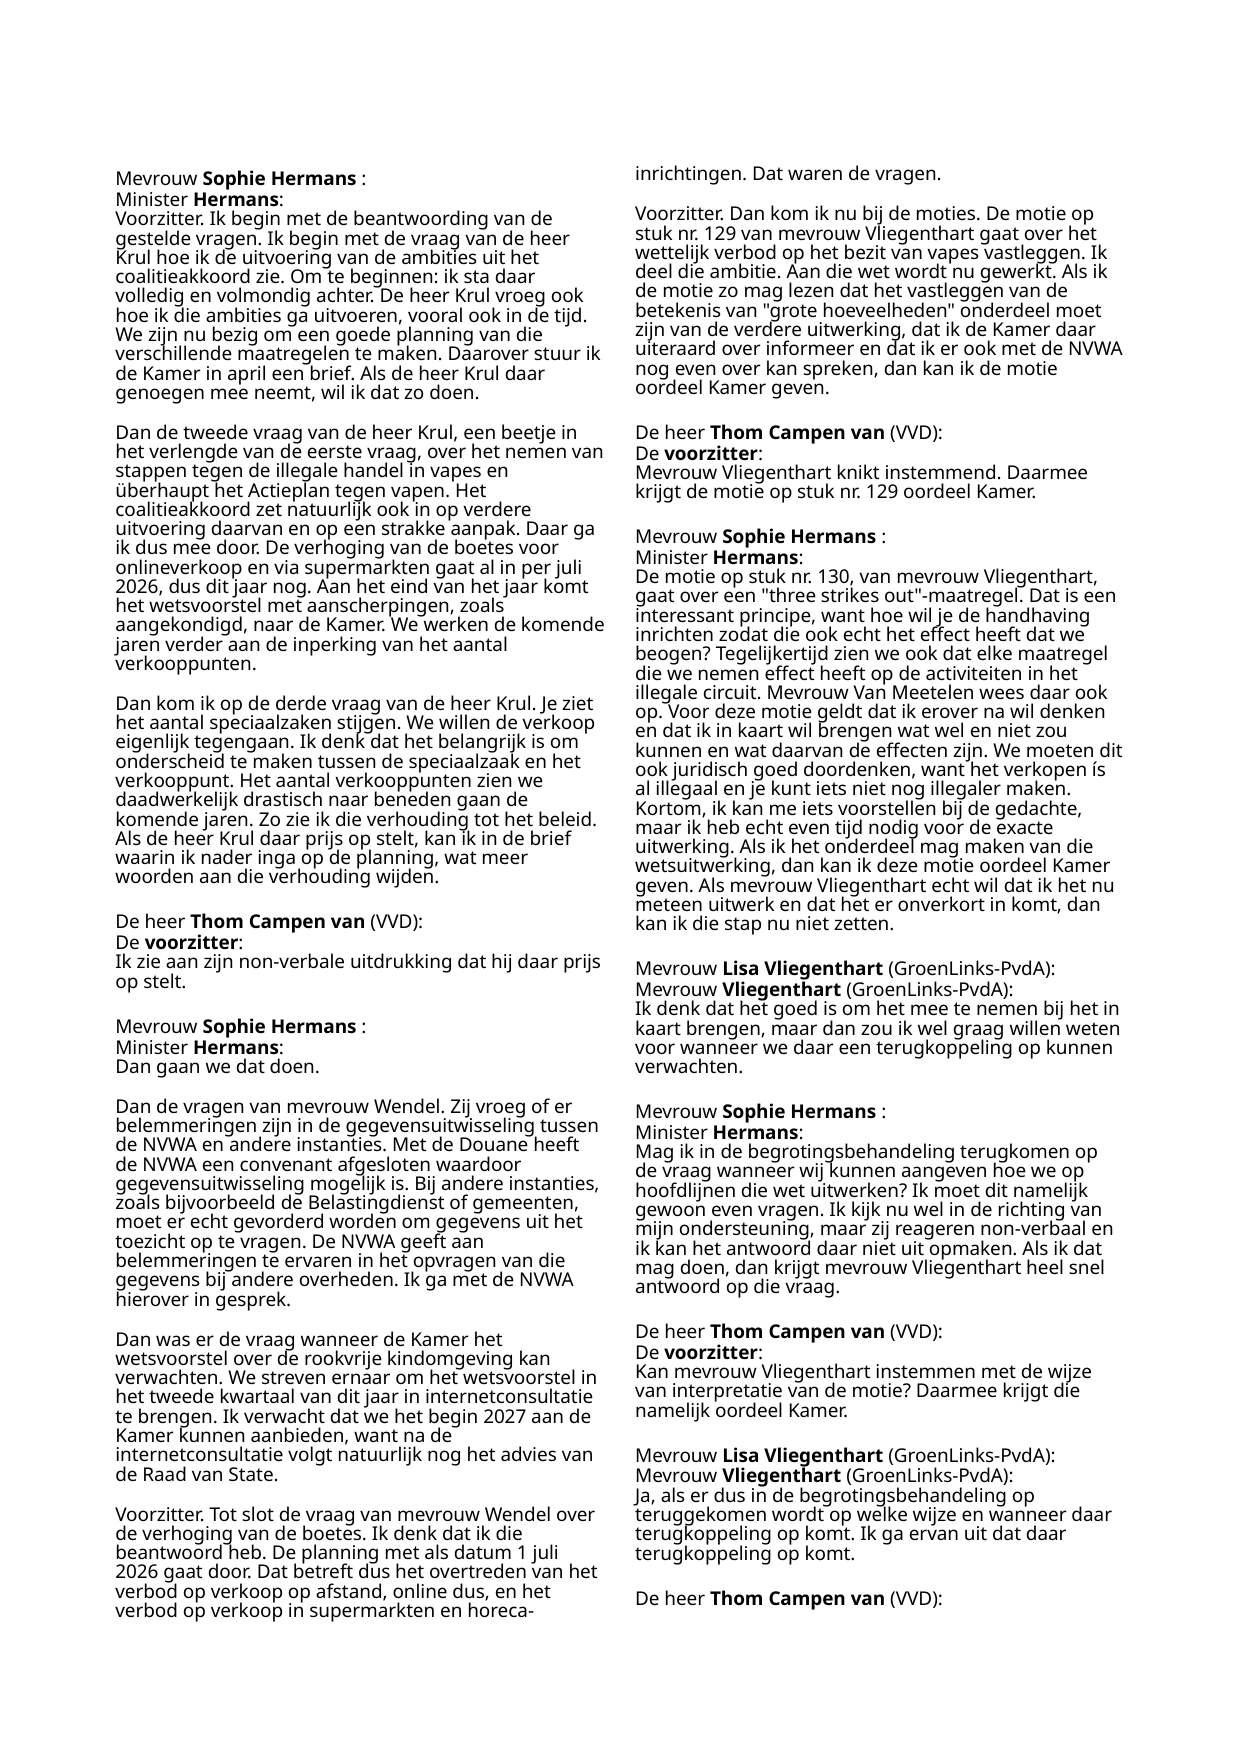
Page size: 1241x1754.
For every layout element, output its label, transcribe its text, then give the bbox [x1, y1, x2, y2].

text Mevrouw Sophie Hermans : [635, 523, 1125, 549]
text Mevrouw Lisa Vliegenthart (GroenLinks-PvdA): [635, 1442, 1125, 1467]
text Mag ik in de begrotingsbehandeling terugkomen op de vraag wanneer wij kunnen aangeven hoe we op hoofdlijnen die wet uitwerken? Ik moet dit namelijk gewoon even vragen. Ik kijk nu wel in de richting van mijn ondersteuning, maar zij reageren non-verbaal en ik kan het antwoord daar niet uit opmaken. Als ik dat mag doen, dan krijgt mevrouw Vliegenthart heel snel antwoord op die vraag. [635, 1143, 1125, 1297]
text Mevrouw Vliegenthart (GroenLinks-PvdA): [635, 981, 1125, 1000]
text De motie op stuk nr. 130, van mevrouw Vliegenthart, gaat over een "three strikes out"-maatregel. Dat is een interessant principe, want hoe wil je de handhaving inrichten zodat die ook echt het effect heeft dat we beogen? Tegelijkertijd zien we ook dat elke maatregel die we nemen effect heeft op de activiteiten in het illegale circuit. Mevrouw Van Meetelen wees daar ook op. Voor deze motie geldt dat ik erover na wil denken en dat ik in kaart wil brengen wat wel en niet zou kunnen en wat daarvan de effecten zijn. We moeten dit ook juridisch goed doordenken, want het verkopen ís al illegaal en je kunt iets niet nog illegaler maken. Kortom, ik kan me iets voorstellen bij de gedachte, maar ik heb echt even tijd nodig voor de exacte uitwerking. Als ik het onderdeel mag maken van die wetsuitwerking, dan kan ik deze motie oordeel Kamer geven. Als mevrouw Vliegenthart echt wil dat ik het nu meteen uitwerk en dat het er onverkort in komt, dan kan ik die stap nu niet zetten. [635, 568, 1125, 934]
text Mevrouw Sophie Hermans : [635, 1098, 1125, 1124]
text Dan de tweede vraag van de heer Krul, een beetje in het verlengde van de eerste vraag, over het nemen van stappen tegen de illegale handel in vapes en überhaupt het Actieplan tegen vapen. Het coalitieakkoord zet natuurlijk ook in op verdere uitvoering daarvan en op een strakke aanpak. Daar ga ik dus mee door. De verhoging van de boetes voor onlineverkoop en via supermarkten gaat al in per juli 2026, dus dit jaar nog. Aan het eind van het jaar komt het wetsvoorstel met aanscherpingen, zoals aangekondigd, naar de Kamer. We werken de komende jaren verder aan de inperking van het aantal verkooppunten. [115, 424, 605, 674]
text Voorzitter. Dan kom ik nu bij de moties. De motie op stuk nr. 129 van mevrouw Vliegenthart gaat over het wettelijk verbod op het bezit van vapes vastleggen. Ik deel die ambitie. Aan die wet wordt nu gewerkt. Als ik de motie zo mag lezen dat het vastleggen van de betekenis van "grote hoeveelheden" onderdeel moet zijn van de verdere uitwerking, dat ik de Kamer daar uiteraard over informeer en dat ik er ook met de NVWA nog even over kan spreken, dan kan ik de motie oordeel Kamer geven. [635, 205, 1125, 398]
text Mevrouw Vliegenthart knikt instemmend. Daarmee krijgt de motie op stuk nr. 129 oordeel Kamer. [635, 464, 1125, 502]
text Minister Hermans: [635, 549, 1125, 568]
text Ik denk dat het goed is om het mee te nemen bij het in kaart brengen, maar dan zou ik wel graag willen weten voor wanneer we daar een terugkoppeling op kunnen verwachten. [635, 1000, 1125, 1077]
text Dan gaan we dat doen. [115, 1058, 605, 1077]
text Minister Hermans: [635, 1124, 1125, 1143]
text Mevrouw Sophie Hermans : [115, 1013, 605, 1039]
text De voorzitter: [635, 1344, 1125, 1363]
text De voorzitter: [115, 934, 605, 953]
text Dan de vragen van mevrouw Wendel. Zij vroeg of er belemmeringen zijn in de gegevensuitwisseling tussen de NVWA en andere instanties. Met de Douane heeft de NVWA een convenant afgesloten waardoor gegevensuitwisseling mogelijk is. Bij andere instanties, zoals bijvoorbeeld de Belastingdienst of gemeenten, moet er echt gevorderd worden om gegevens uit het toezicht op te vragen. De NVWA geeft aan belemmeringen te ervaren in het opvragen van die gegevens bij andere overheden. Ik ga met de NVWA hierover in gesprek. [115, 1098, 605, 1310]
text Ja, als er dus in de begrotingsbehandeling op teruggekomen wordt op welke wijze en wanneer daar terugkoppeling op komt. Ik ga ervan uit dat daar terugkoppeling op komt. [635, 1487, 1125, 1564]
text Mevrouw Vliegenthart (GroenLinks-PvdA): [635, 1467, 1125, 1487]
text Dan was er de vraag wanneer de Kamer het wetsvoorstel over de rookvrije kindomgeving kan verwachten. We streven ernaar om het wetsvoorstel in het tweede kwartaal van dit jaar in internetconsultatie te brengen. Ik verwacht dat we het begin 2027 aan de Kamer kunnen aanbieden, want na de internetconsultatie volgt natuurlijk nog het advies van de Raad van State. [115, 1331, 605, 1485]
text Kan mevrouw Vliegenthart instemmen met de wijze van interpretatie van de motie? Daarmee krijgt die namelijk oordeel Kamer. [635, 1363, 1125, 1421]
text Voorzitter. Ik begin met de beantwoording van de gestelde vragen. Ik begin met de vraag van de heer Krul hoe ik de uitvoering van de ambities uit het coalitieakkoord zie. Om te beginnen: ik sta daar volledig en volmondig achter. De heer Krul vroeg ook hoe ik die ambities ga uitvoeren, vooral ook in de tijd. We zijn nu bezig om een goede planning van die verschillende maatregelen te maken. Daarover stuur ik de Kamer in april een brief. Als de heer Krul daar genoegen mee neemt, wil ik dat zo doen. [115, 210, 605, 403]
text De voorzitter: [635, 444, 1125, 464]
text Mevrouw Lisa Vliegenthart (GroenLinks-PvdA): [635, 955, 1125, 981]
text Ik zie aan zijn non-verbale uitdrukking dat hij daar prijs op stelt. [115, 953, 605, 992]
text De heer Thom Campen van (VVD): [635, 419, 1125, 444]
text Mevrouw Sophie Hermans : [115, 165, 605, 191]
text Minister Hermans: [115, 1039, 605, 1058]
text Voorzitter. Tot slot de vraag van mevrouw Wendel over de verhoging van de boetes. Ik denk dat ik die beantwoord heb. De planning met als datum 1 juli 2026 gaat door. Dat betreft dus het overtreden van het verbod op verkoop op afstand, online dus, en het verbod op verkoop in supermarkten en horeca- [115, 1506, 605, 1621]
text Dan kom ik op de derde vraag van de heer Krul. Je ziet het aantal speciaalzaken stijgen. We willen de verkoop eigenlijk tegengaan. Ik denk dat het belangrijk is om onderscheid te maken tussen de speciaalzaak en het verkooppunt. Het aantal verkooppunten zien we daadwerkelijk drastisch naar beneden gaan de komende jaren. Zo zie ik die verhouding tot het beleid. Als de heer Krul daar prijs op stelt, kan ik in de brief waarin ik nader inga op de planning, wat meer woorden aan die verhouding wijden. [115, 695, 605, 888]
text Minister Hermans: [115, 191, 605, 210]
text inrichtingen. Dat waren de vragen. [635, 165, 1125, 184]
text De heer Thom Campen van (VVD): [635, 1318, 1125, 1344]
text De heer Thom Campen van (VVD): [115, 908, 605, 934]
text De heer Thom Campen van (VVD): [635, 1585, 1125, 1610]
